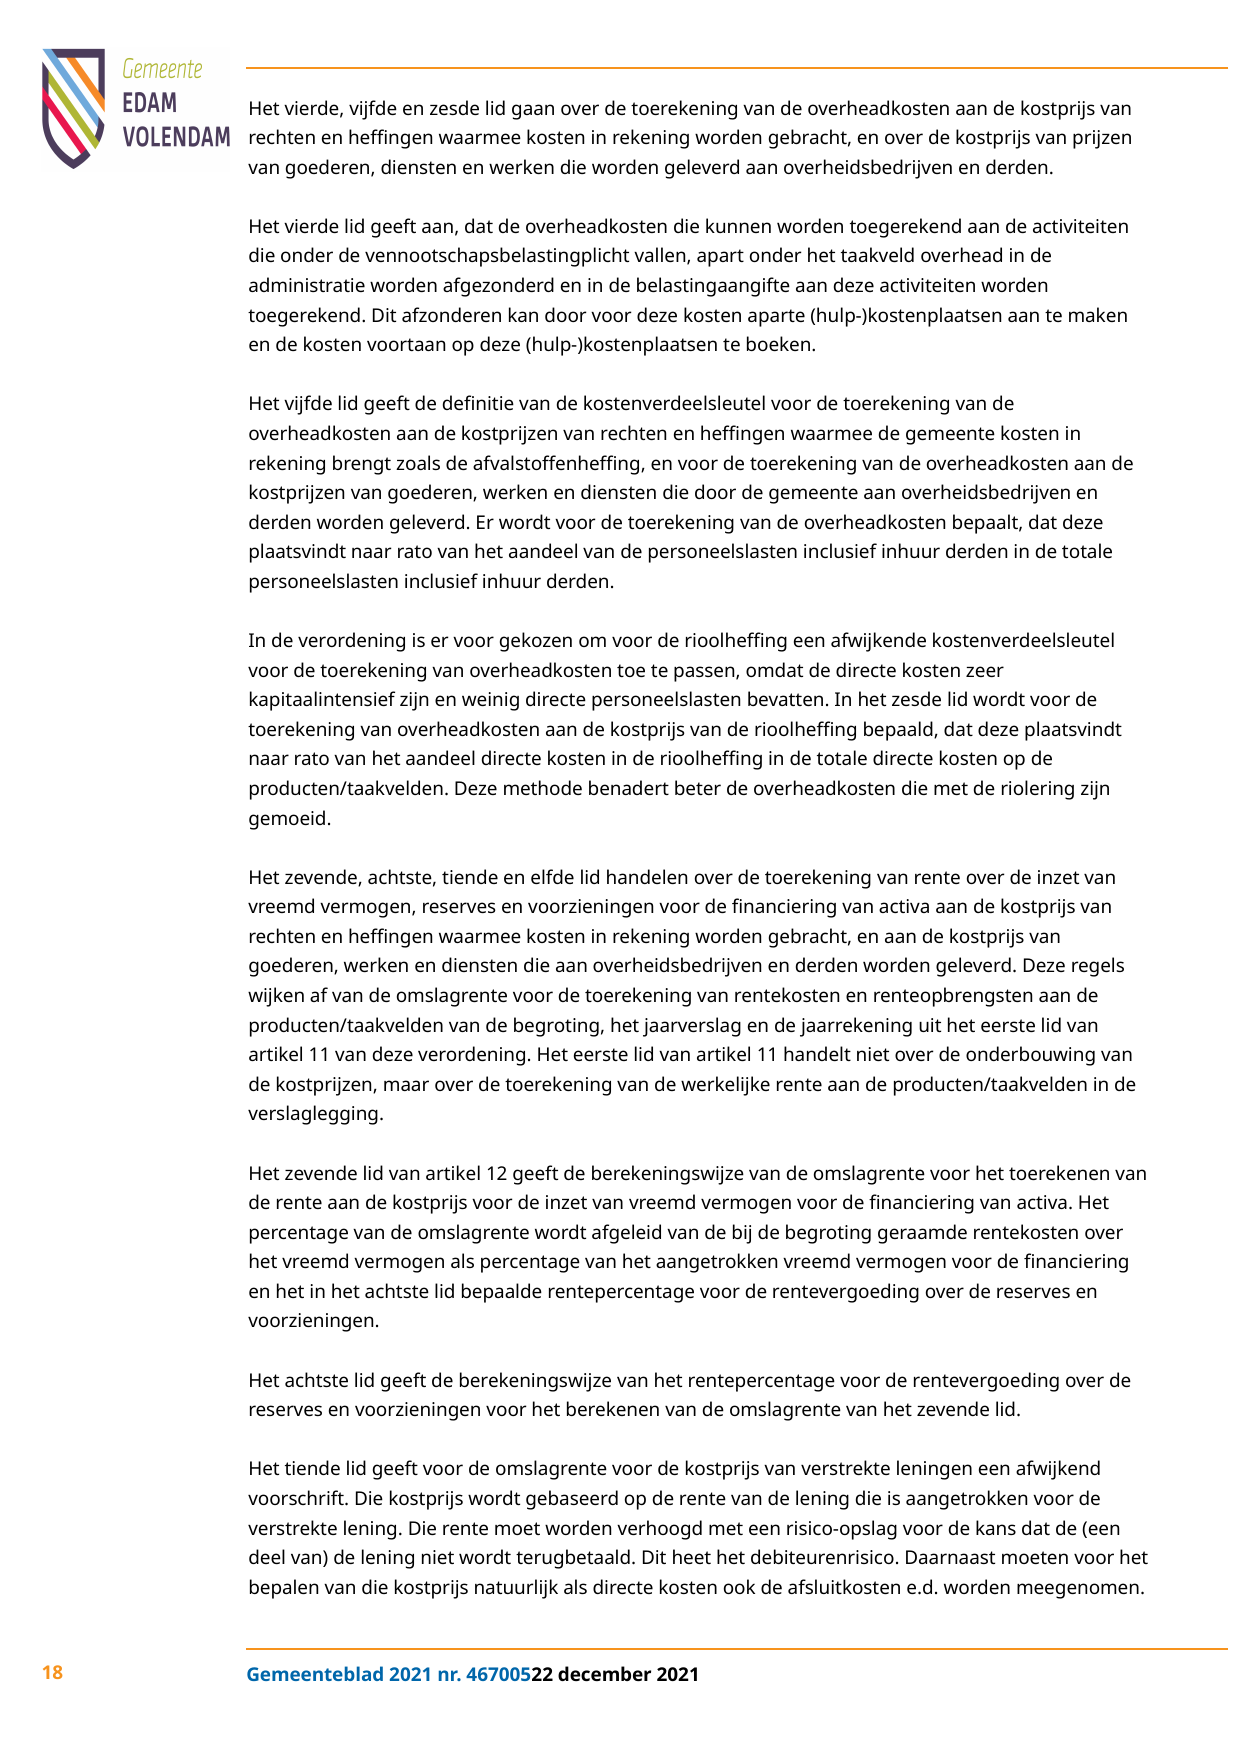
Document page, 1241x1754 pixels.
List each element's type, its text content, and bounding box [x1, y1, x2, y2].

text In de verordening is er voor gekozen om voor de rioolheffing een afwijkende kostenverdeelsleutel voor de toerekening van overheadkosten toe te passen, omdat de directe kosten zeer kapitaalintensief zijn en weinig directe personeelslasten bevatten. In het zesde lid wordt voor de toerekening van overheadkosten aan de kostprijs van de rioolheffing bepaald, dat deze plaatsvindt naar rato van het aandeel directe kosten in de rioolheffing in de totale directe kosten op de producten/taakvelden. Deze methode benadert beter de overheadkosten die met de riolering zijn gemoeid. [248, 627, 1152, 831]
text Het tiende lid geeft voor de omslagrente voor de kostprijs van verstrekte leningen een afwijkend voorschrift. Die kostprijs wordt gebaseerd op de rente van de lening die is aangetrokken voor de verstrekte lening. Die rente moet worden verhoogd met een risico-opslag voor de kans dat de (een deel van) de lening niet wordt terugbetaald. Dit heet het debiteurenrisico. Daarnaast moeten voor het bepalen van die kostprijs natuurlijk als directe kosten ook de afsluitkosten e.d. worden meegenomen. [248, 1456, 1152, 1600]
text Het vierde lid geeft aan, dat de overheadkosten die kunnen worden toegerekend aan de activiteiten die onder de vennootschapsbelastingplicht vallen, apart onder het taakveld overhead in de administratie worden afgezonderd en in de belastingaangifte aan deze activiteiten worden toegerekend. Dit afzonderen kan door voor deze kosten aparte (hulp-)kostenplaatsen aan te maken en de kosten voortaan op deze (hulp-)kostenplaatsen te boeken. [248, 213, 1152, 357]
text Het vijfde lid geeft de definitie van de kostenverdeelsleutel voor de toerekening van de overheadkosten aan de kostprijzen van rechten en heffingen waarmee de gemeente kosten in rekening brengt zoals de afvalstoffenheffing, en voor de toerekening van de overheadkosten aan de kostprijzen van goederen, werken en diensten die door de gemeente aan overheidsbedrijven en derden worden geleverd. Er wordt voor de toerekening van de overheadkosten bepaalt, dat deze plaatsvindt naar rato van het aandeel van de personeelslasten inclusief inhuur derden in de totale personeelslasten inclusief inhuur derden. [248, 391, 1152, 594]
text Het achtste lid geeft de berekeningswijze van het rentepercentage voor de rentevergoeding over de reserves en voorzieningen voor het berekenen van de omslagrente van het zevende lid. [248, 1367, 1152, 1422]
picture [41, 47, 231, 172]
text Het zevende lid van artikel 12 geeft de berekeningswijze van de omslagrente voor het toerekenen van de rente aan de kostprijs voor de inzet van vreemd vermogen voor de financiering van activa. Het percentage van de omslagrente wordt afgeleid van de bij de begroting geraamde rentekosten over het vreemd vermogen als percentage van het aangetrokken vreemd vermogen voor de financiering en het in het achtste lid bepaalde rentepercentage voor de rentevergoeding over de reserves en voorzieningen. [248, 1160, 1152, 1333]
text Het vierde, vijfde en zesde lid gaan over de toerekening van de overheadkosten aan de kostprijs van rechten en heffingen waarmee kosten in rekening worden gebracht, en over de kostprijs van prijzen van goederen, diensten en werken die worden geleverd aan overheidsbedrijven en derden. [248, 95, 1152, 180]
text Het zevende, achtste, tiende en elfde lid handelen over de toerekening van rente over de inzet van vreemd vermogen, reserves en voorzieningen voor de financiering van activa aan de kostprijs van rechten en heffingen waarmee kosten in rekening worden gebracht, en aan de kostprijs van goederen, werken en diensten die aan overheidsbedrijven en derden worden geleverd. Deze regels wijken af van de omslagrente voor de toerekening van rentekosten en renteopbrengsten aan de producten/taakvelden van de begroting, het jaarverslag en de jaarrekening uit het eerste lid van artikel 11 van deze verordening. Het eerste lid van artikel 11 handelt niet over de onderbouwing van de kostprijzen, maar over de toerekening van de werkelijke rente aan de producten/taakvelden in de verslaglegging. [248, 864, 1152, 1126]
